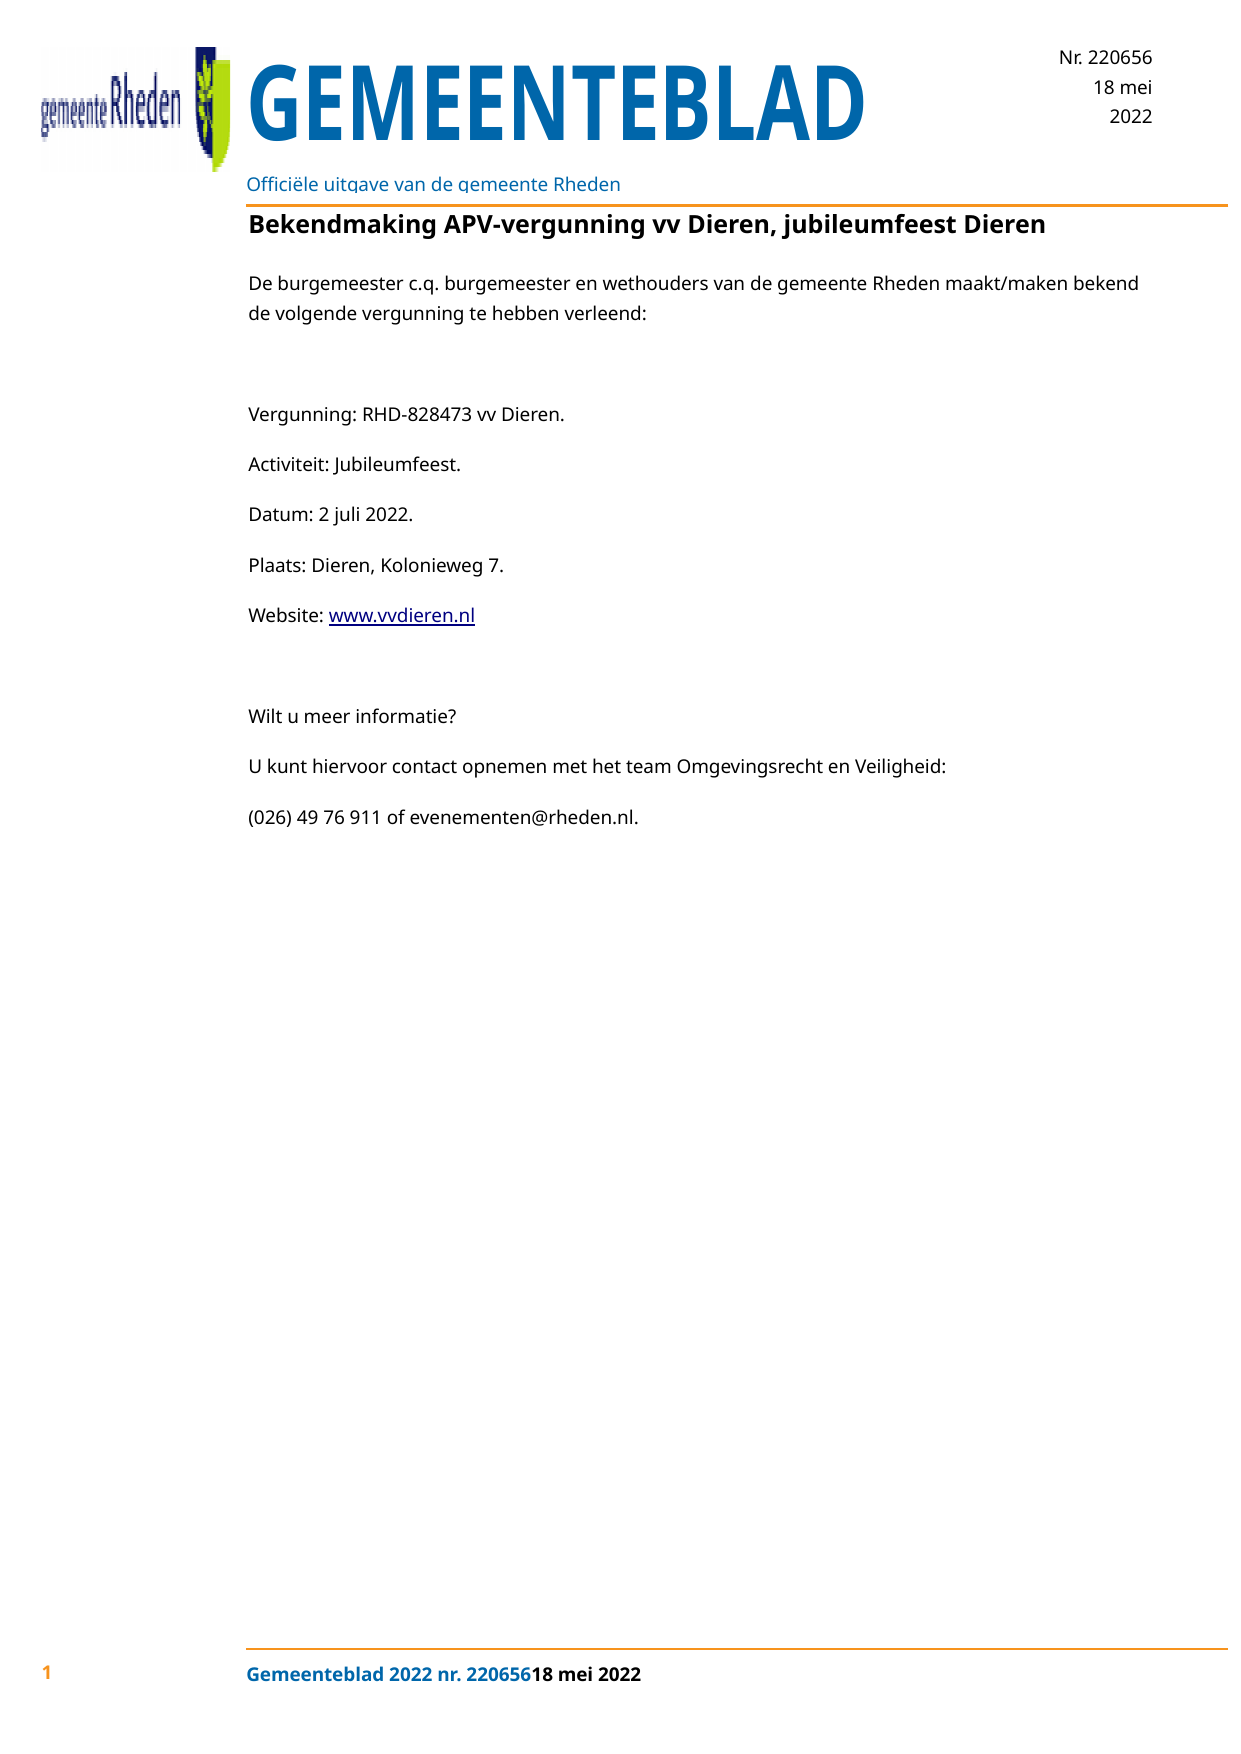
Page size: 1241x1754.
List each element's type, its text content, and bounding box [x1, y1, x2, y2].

text De burgemeester c.q. burgemeester en wethouders van de gemeente Rheden maakt/maken bekend de volgende vergunning te hebben verleend: [248, 270, 1152, 326]
text Datum: 2 juli 2022. [248, 502, 1152, 527]
text U kunt hiervoor contact opnemen met het team Omgevingsrecht en Veiligheid: [248, 754, 1152, 779]
text Plaats: Dieren, Kolonieweg 7. [248, 552, 1152, 578]
text Wilt u meer informatie? [248, 703, 1152, 729]
text Website: www.vvdieren.nl [248, 602, 1152, 628]
picture [41, 47, 231, 172]
text Bekendmaking APV-vergunning vv Dieren, jubileumfeest Dieren [248, 207, 1152, 241]
text Activiteit: Jubileumfeest. [248, 451, 1152, 477]
text Vergunning: RHD-828473 vv Dieren. [248, 401, 1152, 426]
text (026) 49 76 911 of evenementen@rheden.nl. [248, 804, 1152, 830]
